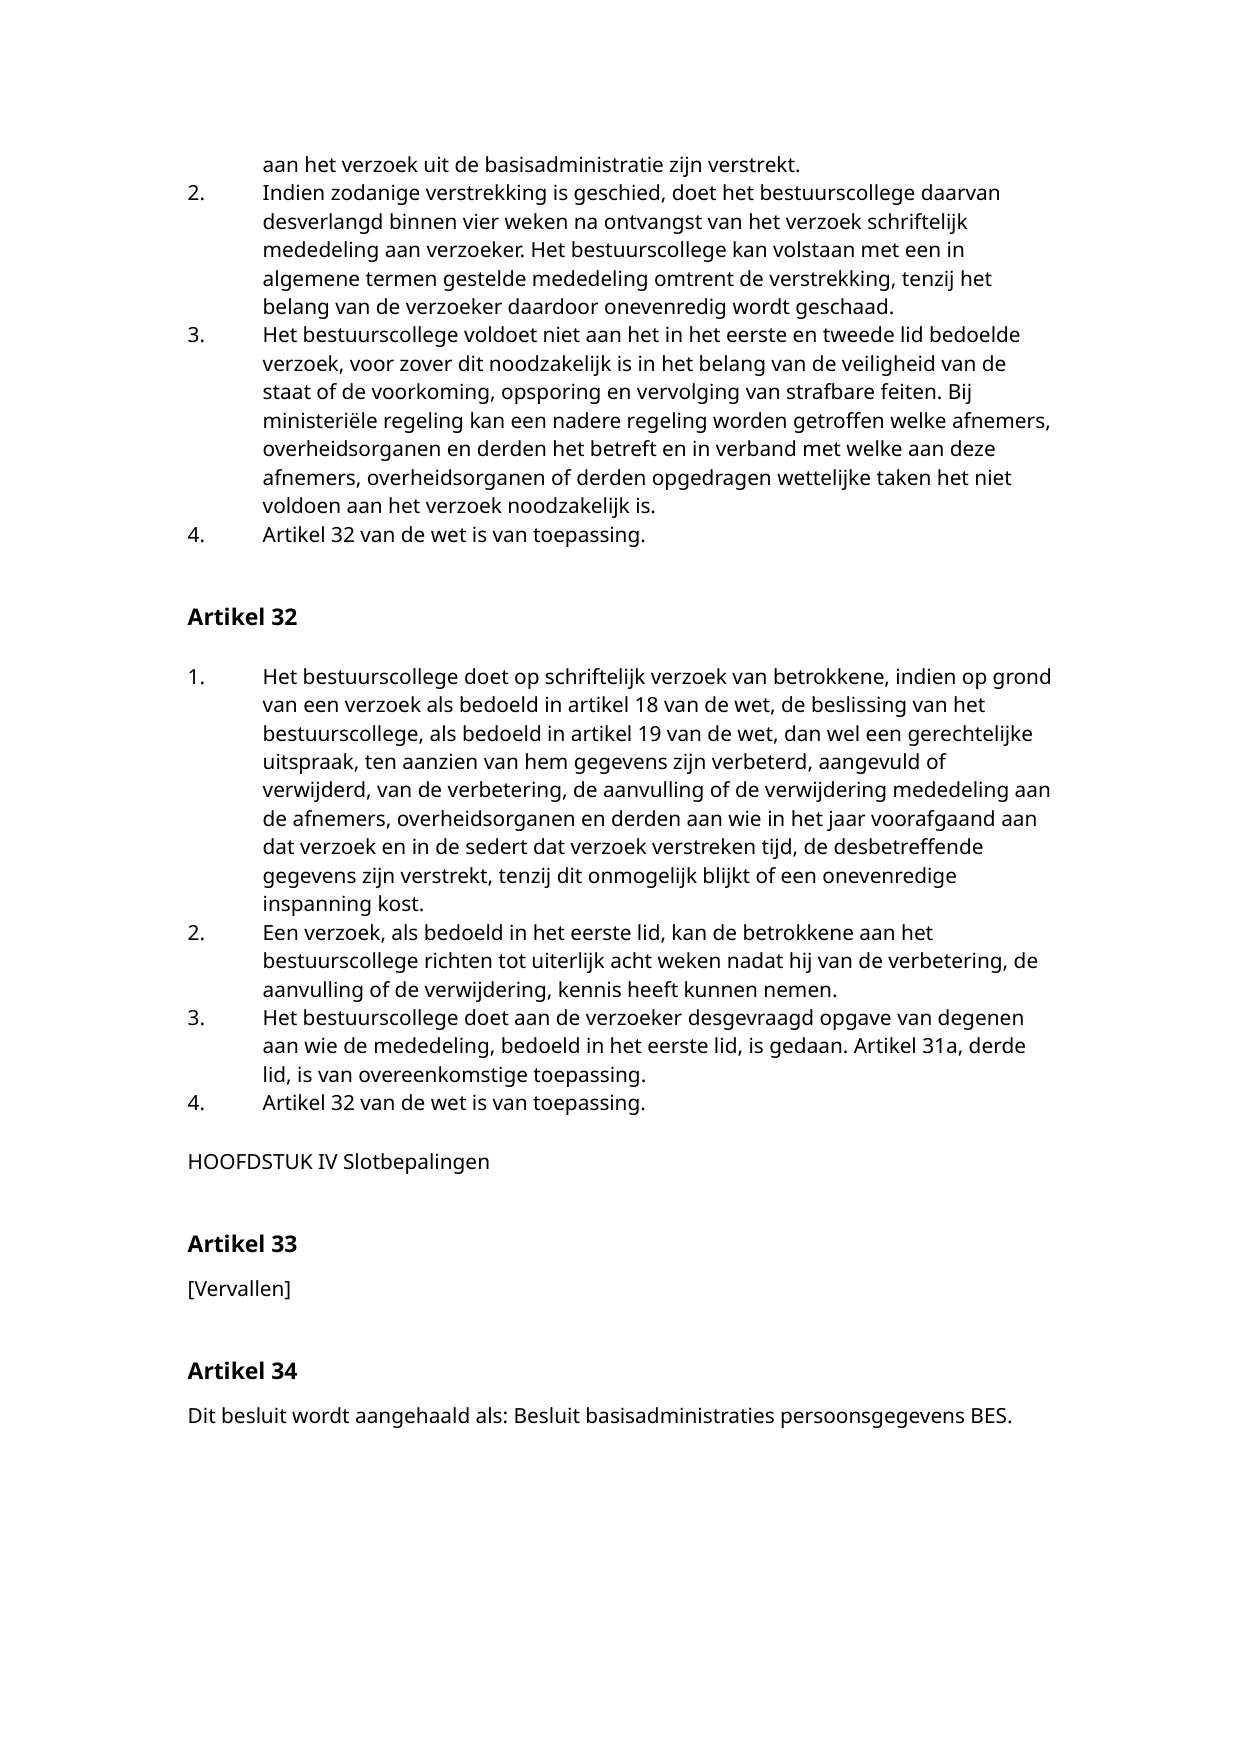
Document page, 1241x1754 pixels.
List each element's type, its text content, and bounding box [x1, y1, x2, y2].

list Artikel 32 van de wet is van toepassing. [187, 520, 1053, 548]
list Indien zodanige verstrekking is geschied, doet het bestuurscollege daarvan desverlangd binnen vier weken na ontvangst van het verzoek schriftelijk mededeling aan verzoeker. Het bestuurscollege kan volstaan met een in algemene termen gestelde mededeling omtrent de verstrekking, tenzij het belang van de verzoeker daardoor onevenredig wordt geschaad. [187, 178, 1053, 321]
list Het bestuurscollege doet aan de verzoeker desgevraagd opgave van degenen aan wie de mededeling, bedoeld in het eerste lid, is gedaan. Artikel 31a, derde lid, is van overeenkomstige toepassing. [187, 1003, 1053, 1088]
subtitle HOOFDSTUK IV Slotbepalingen [187, 1147, 1053, 1175]
list Een verzoek, als bedoeld in het eerste lid, kan de betrokkene aan het bestuurscollege richten tot uiterlijk acht weken nadat hij van de verbetering, de aanvulling of de verwijdering, kennis heeft kunnen nemen. [187, 918, 1053, 1003]
subtitle Artikel 33 [187, 1228, 1053, 1259]
list aan het verzoek uit de basisadministratie zijn verstrekt. [187, 150, 1053, 178]
subtitle Artikel 34 [187, 1355, 1053, 1386]
list Het bestuurscollege doet op schriftelijk verzoek van betrokkene, indien op grond van een verzoek als bedoeld in artikel 18 van de wet, de beslissing van het bestuurscollege, als bedoeld in artikel 19 van de wet, dan wel een gerechtelijke uitspraak, ten aanzien van hem gegevens zijn verbeterd, aangevuld of verwijderd, van de verbetering, de aanvulling of de verwijdering mededeling aan de afnemers, overheidsorganen en derden aan wie in het jaar voorafgaand aan dat verzoek en in de sedert dat verzoek verstreken tijd, de desbetreffende gegevens zijn verstrekt, tenzij dit onmogelijk blijkt of een onevenredige inspanning kost. [187, 662, 1053, 918]
text Dit besluit wordt aangehaald als: Besluit basisadministraties persoonsgegevens BES. [187, 1401, 1053, 1430]
list Artikel 32 van de wet is van toepassing. [187, 1088, 1053, 1117]
subtitle Artikel 32 [187, 601, 1053, 632]
text [Vervallen] [187, 1274, 1053, 1302]
list Het bestuurscollege voldoet niet aan het in het eerste en tweede lid bedoelde verzoek, voor zover dit noodzakelijk is in het belang van de veiligheid van de staat of de voorkoming, opsporing en vervolging van strafbare feiten. Bij ministeriële regeling kan een nadere regeling worden getroffen welke afnemers, overheidsorganen en derden het betreft en in verband met welke aan deze afnemers, overheidsorganen of derden opgedragen wettelijke taken het niet voldoen aan het verzoek noodzakelijk is. [187, 321, 1053, 520]
